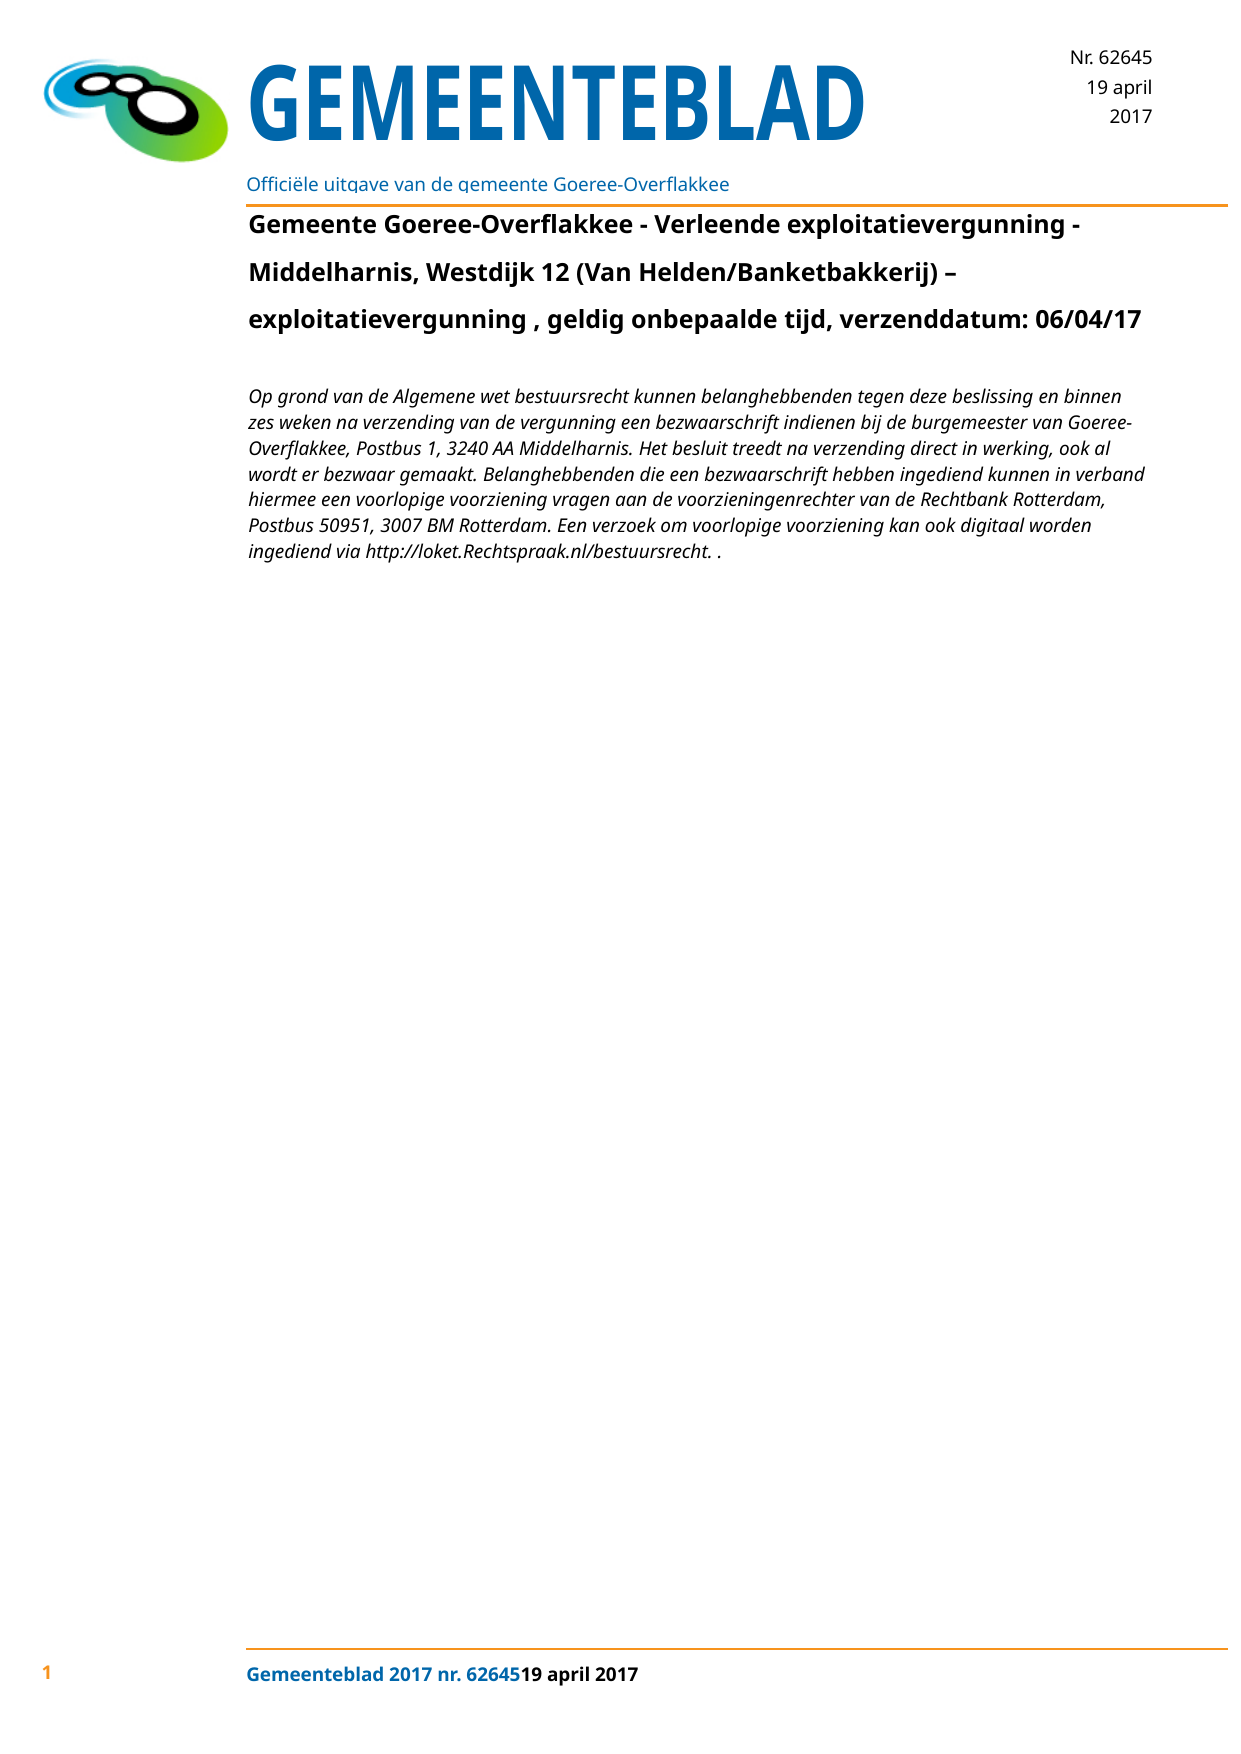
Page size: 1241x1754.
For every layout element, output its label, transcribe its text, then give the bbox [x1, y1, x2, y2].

picture [41, 47, 231, 172]
text Op grond van de Algemene wet bestuursrecht kunnen belanghebbenden tegen deze beslissing en binnen zes weken na verzending van de vergunning een bezwaarschrift indienen bij de burgemeester van Goeree-Overflakkee, Postbus 1, 3240 AA Middelharnis. Het besluit treedt na verzending direct in werking, ook al wordt er bezwaar gemaakt. Belanghebbenden die een bezwaarschrift hebben ingediend kunnen in verband hiermee een voorlopige voorziening vragen aan de voorzieningenrechter van de Rechtbank Rotterdam, Postbus 50951, 3007 BM Rotterdam. Een verzoek om voorlopige voorziening kan ook digitaal worden ingediend via http://loket.Rechtspraak.nl/bestuursrecht. . [248, 384, 1152, 564]
text Gemeente Goeree-Overflakkee - Verleende exploitatievergunning - Middelharnis, Westdijk 12 (Van Helden/Banketbakkerij) – exploitatievergunning , geldig onbepaalde tijd, verzenddatum: 06/04/17 [248, 207, 1152, 336]
